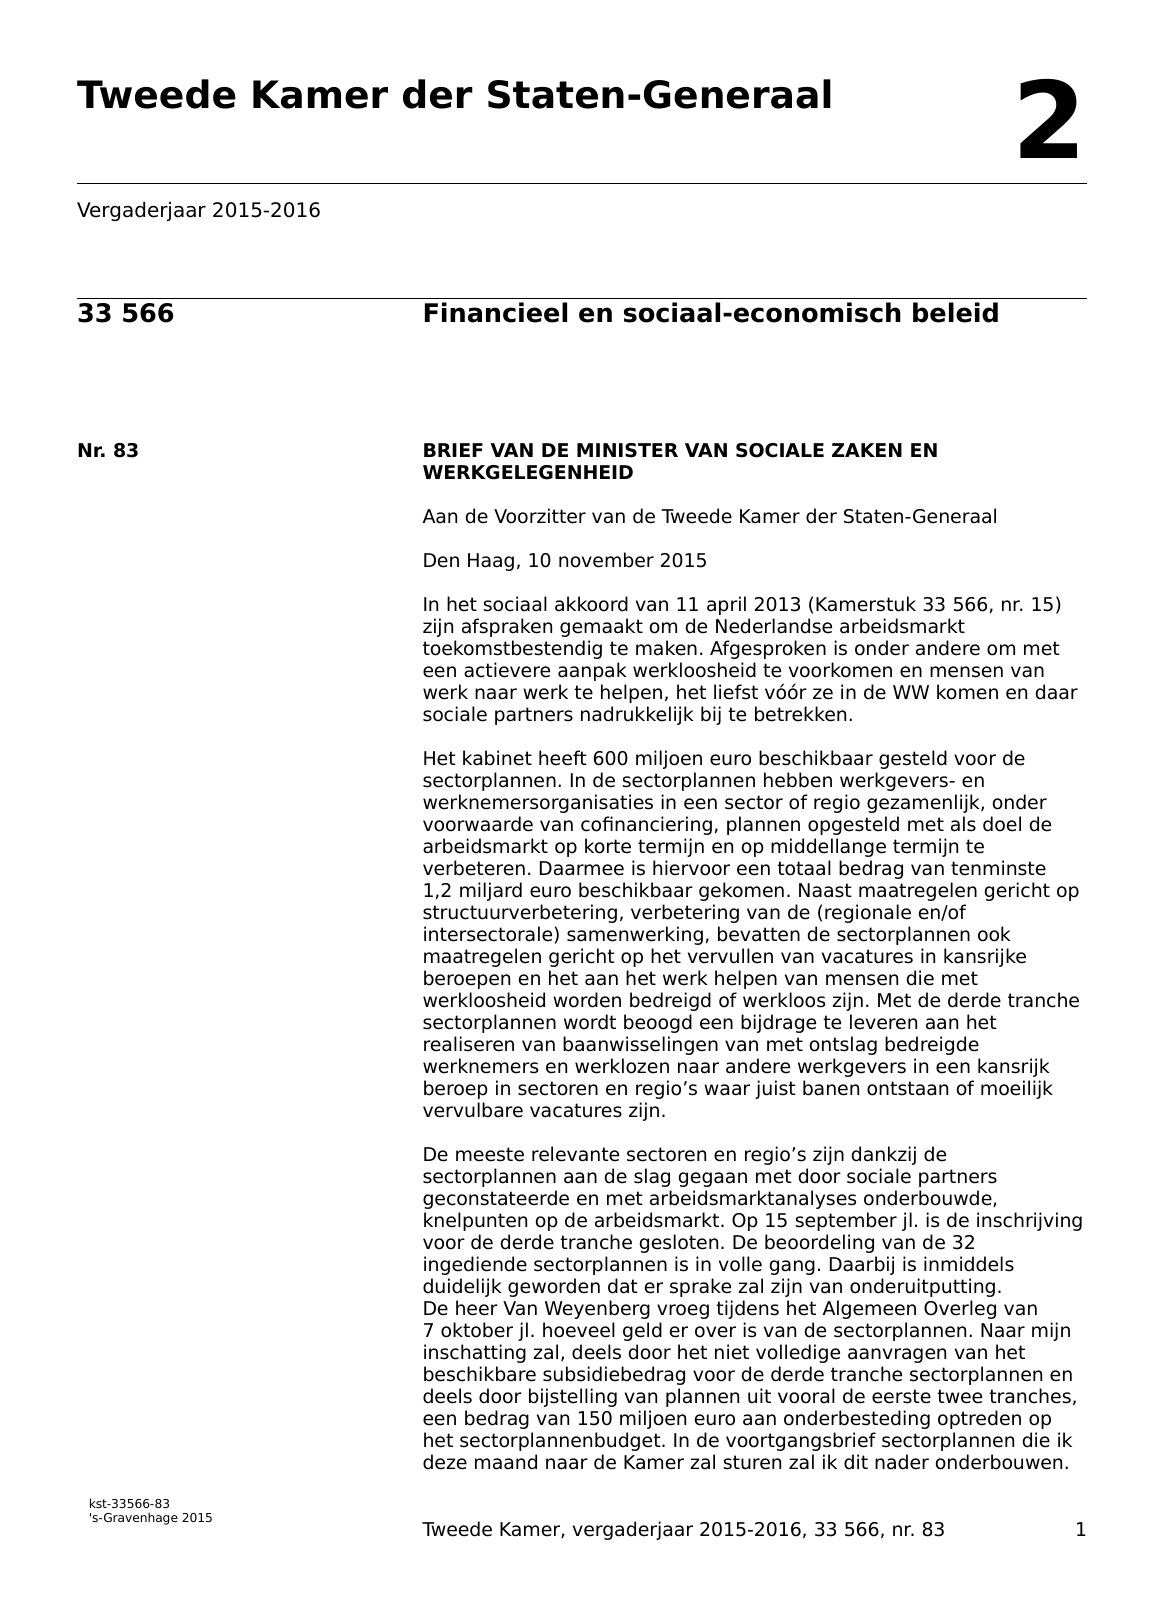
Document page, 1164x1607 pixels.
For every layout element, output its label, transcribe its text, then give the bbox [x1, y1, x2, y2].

subtitle 33 566 Financieel en sociaal-economisch beleid [77, 299, 1087, 329]
table_cell Vergaderjaar 2015-2016 [77, 184, 1087, 298]
text kst-33566-83 [88, 1497, 323, 1511]
table_header Tweede Kamer der Staten-Generaal [77, 59, 886, 183]
text Den Haag, 10 november 2015 [422, 550, 1087, 572]
text De heer Van Weyenberg vroeg tijdens het Algemeen Overleg van 7 oktober jl. hoeveel geld er over is van de sectorplannen. Naar mijn inschatting zal, deels door het niet volledige aanvragen van het beschikbare subsidiebedrag voor de derde tranche sectorplannen en deels door bijstelling van plannen uit vooral de eerste twee tranches, een bedrag van 150 miljoen euro aan onderbesteding optreden op het sectorplannenbudget. In de voortgangsbrief sectorplannen die ik deze maand naar de Kamer zal sturen zal ik dit nader onderbouwen. [422, 1298, 1087, 1474]
text In het sociaal akkoord van 11 april 2013 (Kamerstuk 33 566, nr. 15) zijn afspraken gemaakt om de Nederlandse arbeidsmarkt toekomstbestendig te maken. Afgesproken is onder andere om met een actievere aanpak werkloosheid te voorkomen en mensen van werk naar werk te helpen, het liefst vóór ze in de WW komen en daar sociale partners nadrukkelijk bij te betrekken. [422, 594, 1087, 726]
text De meeste relevante sectoren en regio’s zijn dankzij de sectorplannen aan de slag gegaan met door sociale partners geconstateerde en met arbeidsmarktanalyses onderbouwde, knelpunten op de arbeidsmarkt. Op 15 september jl. is de inschrijving voor de derde tranche gesloten. De beoordeling van de 32 ingediende sectorplannen is in volle gang. Daarbij is inmiddels duidelijk geworden dat er sprake zal zijn van onderuitputting. [422, 1144, 1087, 1298]
table_header 2 [886, 59, 1087, 183]
text Aan de Voorzitter van de Tweede Kamer der Staten-Generaal [422, 506, 1087, 528]
subtitle Nr. 83 BRIEF VAN DE MINISTER VAN SOCIALE ZAKEN EN WERKGELEGENHEID [77, 440, 1087, 484]
text 's-Gravenhage 2015 [88, 1511, 323, 1525]
text Het kabinet heeft 600 miljoen euro beschikbaar gesteld voor de sectorplannen. In de sectorplannen hebben werkgevers- en werknemersorganisaties in een sector of regio gezamenlijk, onder voorwaarde van cofinanciering, plannen opgesteld met als doel de arbeidsmarkt op korte termijn en op middellange termijn te verbeteren. Daarmee is hiervoor een totaal bedrag van tenminste 1,2 miljard euro beschikbaar gekomen. Naast maatregelen gericht op structuurverbetering, verbetering van de (regionale en/of intersectorale) samenwerking, bevatten de sectorplannen ook maatregelen gericht op het vervullen van vacatures in kansrijke beroepen en het aan het werk helpen van mensen die met werkloosheid worden bedreigd of werkloos zijn. Met de derde tranche sectorplannen wordt beoogd een bijdrage te leveren aan het realiseren van baanwisselingen van met ontslag bedreigde werknemers en werklozen naar andere werkgevers in een kansrijk beroep in sectoren en regio’s waar juist banen ontstaan of moeilijk vervulbare vacatures zijn. [422, 748, 1087, 1122]
